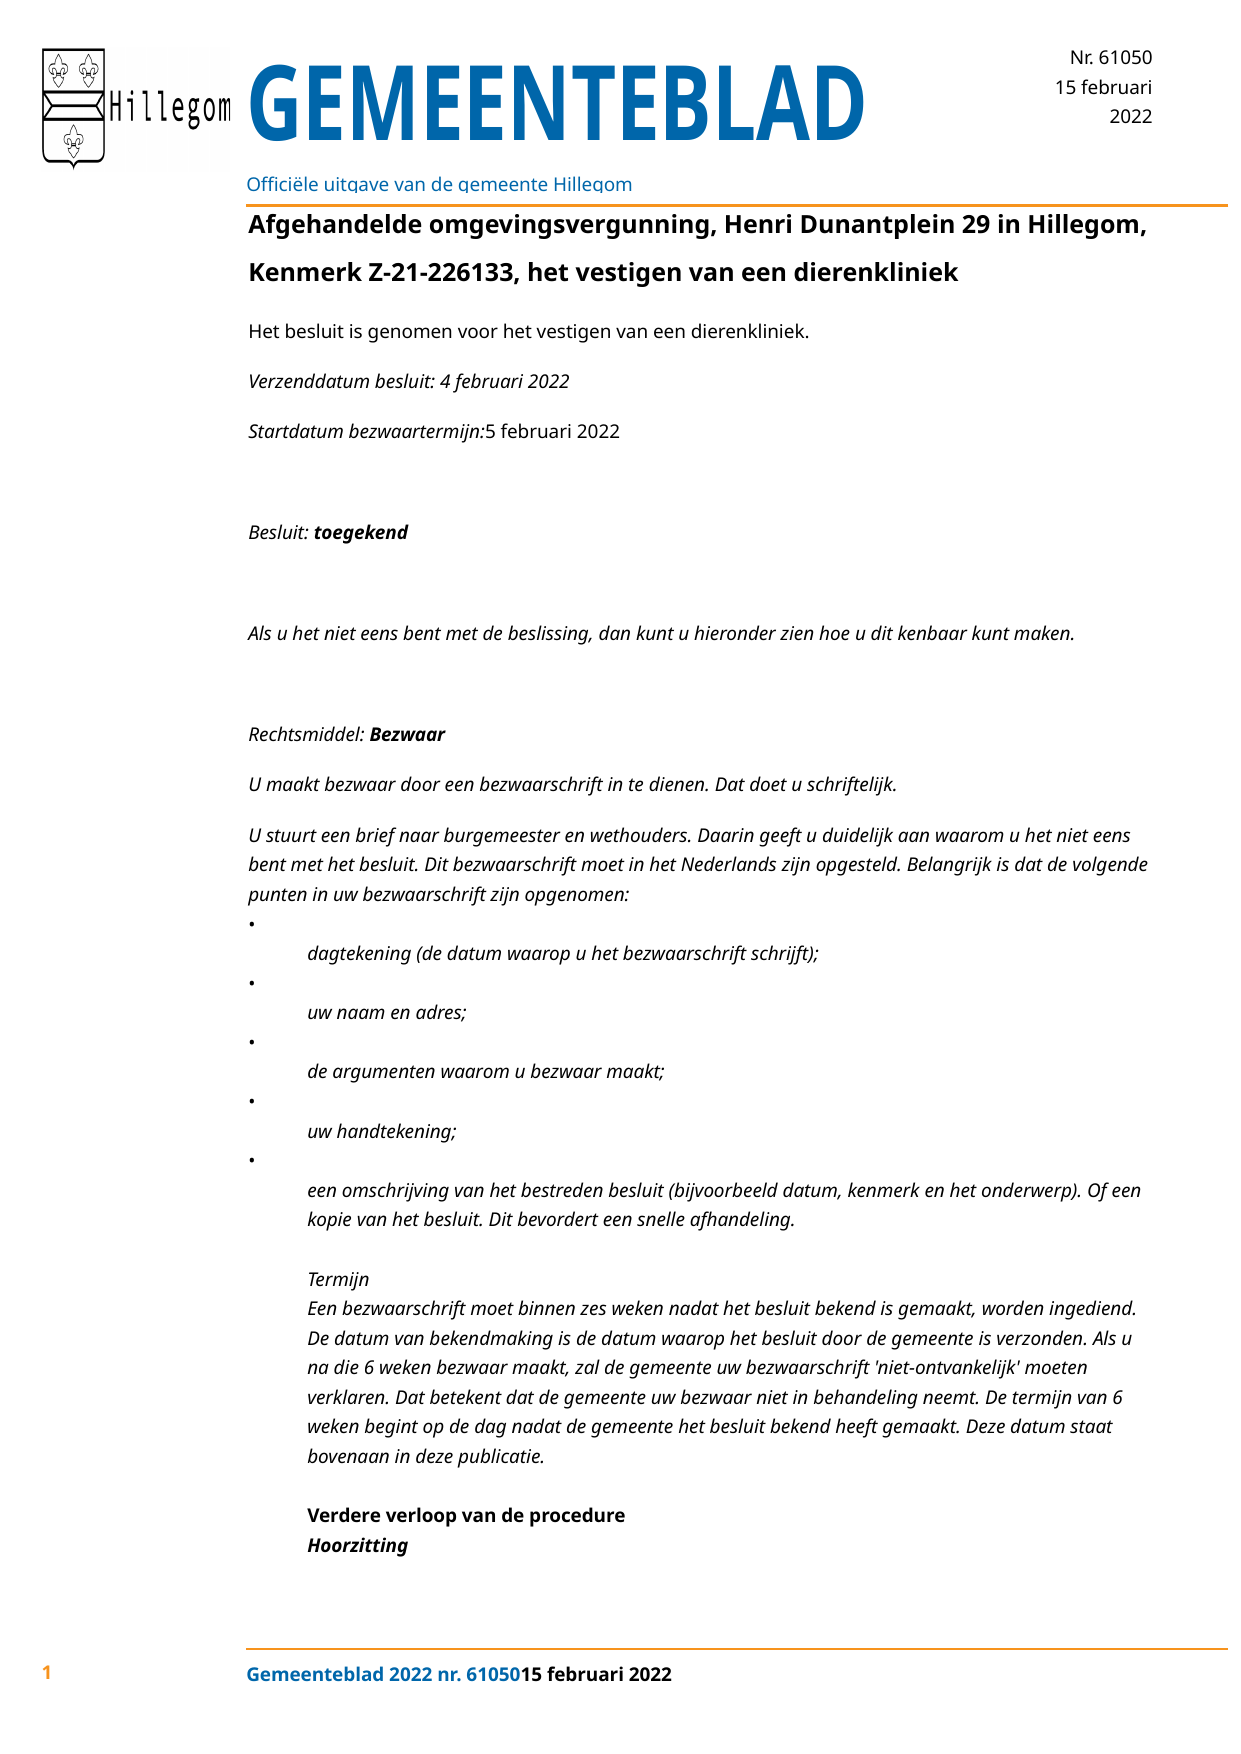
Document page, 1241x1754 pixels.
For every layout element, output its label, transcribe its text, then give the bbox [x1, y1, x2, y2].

list de argumenten waarom u bezwaar maakt; [248, 1059, 1152, 1084]
text Afgehandelde omgevingsvergunning, Henri Dunantplein 29 in Hillegom, Kenmerk Z-21-226133, het vestigen van een dierenkliniek [248, 207, 1152, 288]
list Verdere verloop van de procedure [248, 1502, 1152, 1528]
text Als u het niet eens bent met de beslissing, dan kunt u hieronder zien hoe u dit kenbaar kunt maken. [248, 620, 1152, 646]
text Het besluit is genomen voor het vestigen van een dierenkliniek. [248, 318, 1152, 344]
list Hoorzitting [248, 1532, 1152, 1558]
text Startdatum bezwaartermijn:5 februari 2022 [248, 419, 1152, 444]
list een omschrijving van het bestreden besluit (bijvoorbeeld datum, kenmerk en het onderwerp). Of een kopie van het besluit. Dit bevordert een snelle afhandeling. [248, 1177, 1152, 1232]
text Besluit: toegekend [248, 519, 1152, 545]
list uw naam en adres; [248, 999, 1152, 1025]
text U stuurt een brief naar burgemeester en wethouders. Daarin geeft u duidelijk aan waarom u het niet eens bent met het besluit. Dit bezwaarschrift moet in het Nederlands zijn opgesteld. Belangrijk is dat de volgende punten in uw bezwaarschrift zijn opgenomen: [248, 822, 1152, 907]
text Rechtsmiddel: Bezwaar [248, 721, 1152, 747]
list Een bezwaarschrift moet binnen zes weken nadat het besluit bekend is gemaakt, worden ingediend. De datum van bekendmaking is de datum waarop het besluit door de gemeente is verzonden. Als u na die 6 weken bezwaar maakt, zal de gemeente uw bezwaarschrift 'niet-ontvankelijk' moeten verklaren. Dat betekent dat de gemeente uw bezwaar niet in behandeling neemt. De termijn van 6 weken begint op de dag nadat de gemeente het besluit bekend heeft gemaakt. Deze datum staat bovenaan in deze publicatie. [248, 1295, 1152, 1469]
text Verzenddatum besluit: 4 februari 2022 [248, 368, 1152, 394]
picture [41, 47, 231, 172]
list Termijn [248, 1266, 1152, 1292]
text U maakt bezwaar door een bezwaarschrift in te dienen. Dat doet u schriftelijk. [248, 772, 1152, 797]
list uw handtekening; [248, 1118, 1152, 1144]
list dagtekening (de datum waarop u het bezwaarschrift schrijft); [248, 940, 1152, 966]
